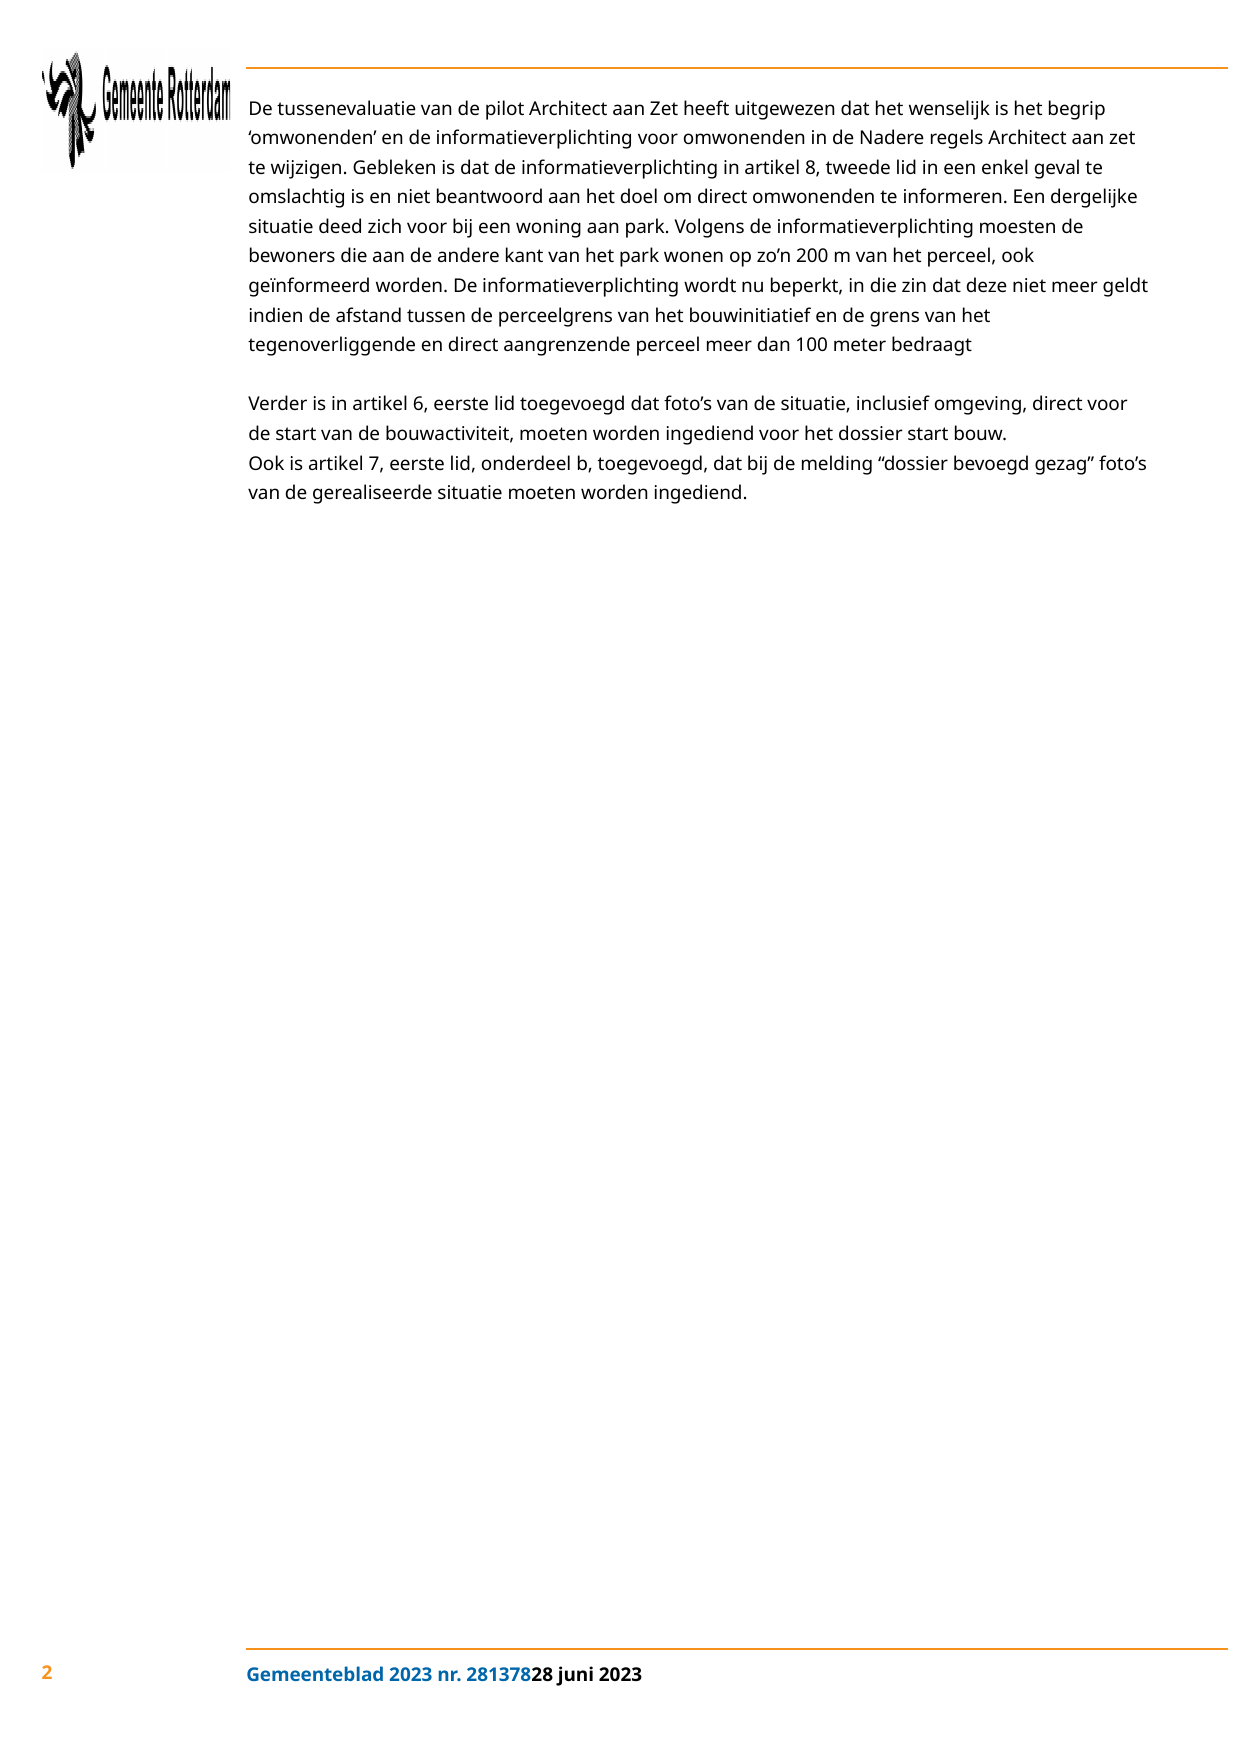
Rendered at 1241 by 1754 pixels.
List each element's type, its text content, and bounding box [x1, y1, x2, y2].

text Verder is in artikel 6, eerste lid toegevoegd dat foto’s van de situatie, inclusief omgeving, direct voor de start van de bouwactiviteit, moeten worden ingediend voor het dossier start bouw. [248, 391, 1152, 446]
text De tussenevaluatie van de pilot Architect aan Zet heeft uitgewezen dat het wenselijk is het begrip ‘omwonenden’ en de informatieverplichting voor omwonenden in de Nadere regels Architect aan zet te wijzigen. Gebleken is dat de informatieverplichting in artikel 8, tweede lid in een enkel geval te omslachtig is en niet beantwoord aan het doel om direct omwonenden te informeren. Een dergelijke situatie deed zich voor bij een woning aan park. Volgens de informatieverplichting moesten de bewoners die aan de andere kant van het park wonen op zo’n 200 m van het perceel, ook geïnformeerd worden. De informatieverplichting wordt nu beperkt, in die zin dat deze niet meer geldt indien de afstand tussen de perceelgrens van het bouwinitiatief en de grens van het tegenoverliggende en direct aangrenzende perceel meer dan 100 meter bedraagt [248, 95, 1152, 357]
picture [41, 47, 231, 172]
text Ook is artikel 7, eerste lid, onderdeel b, toegevoegd, dat bij de melding “dossier bevoegd gezag” foto’s van de gerealiseerde situatie moeten worden ingediend. [248, 450, 1152, 505]
